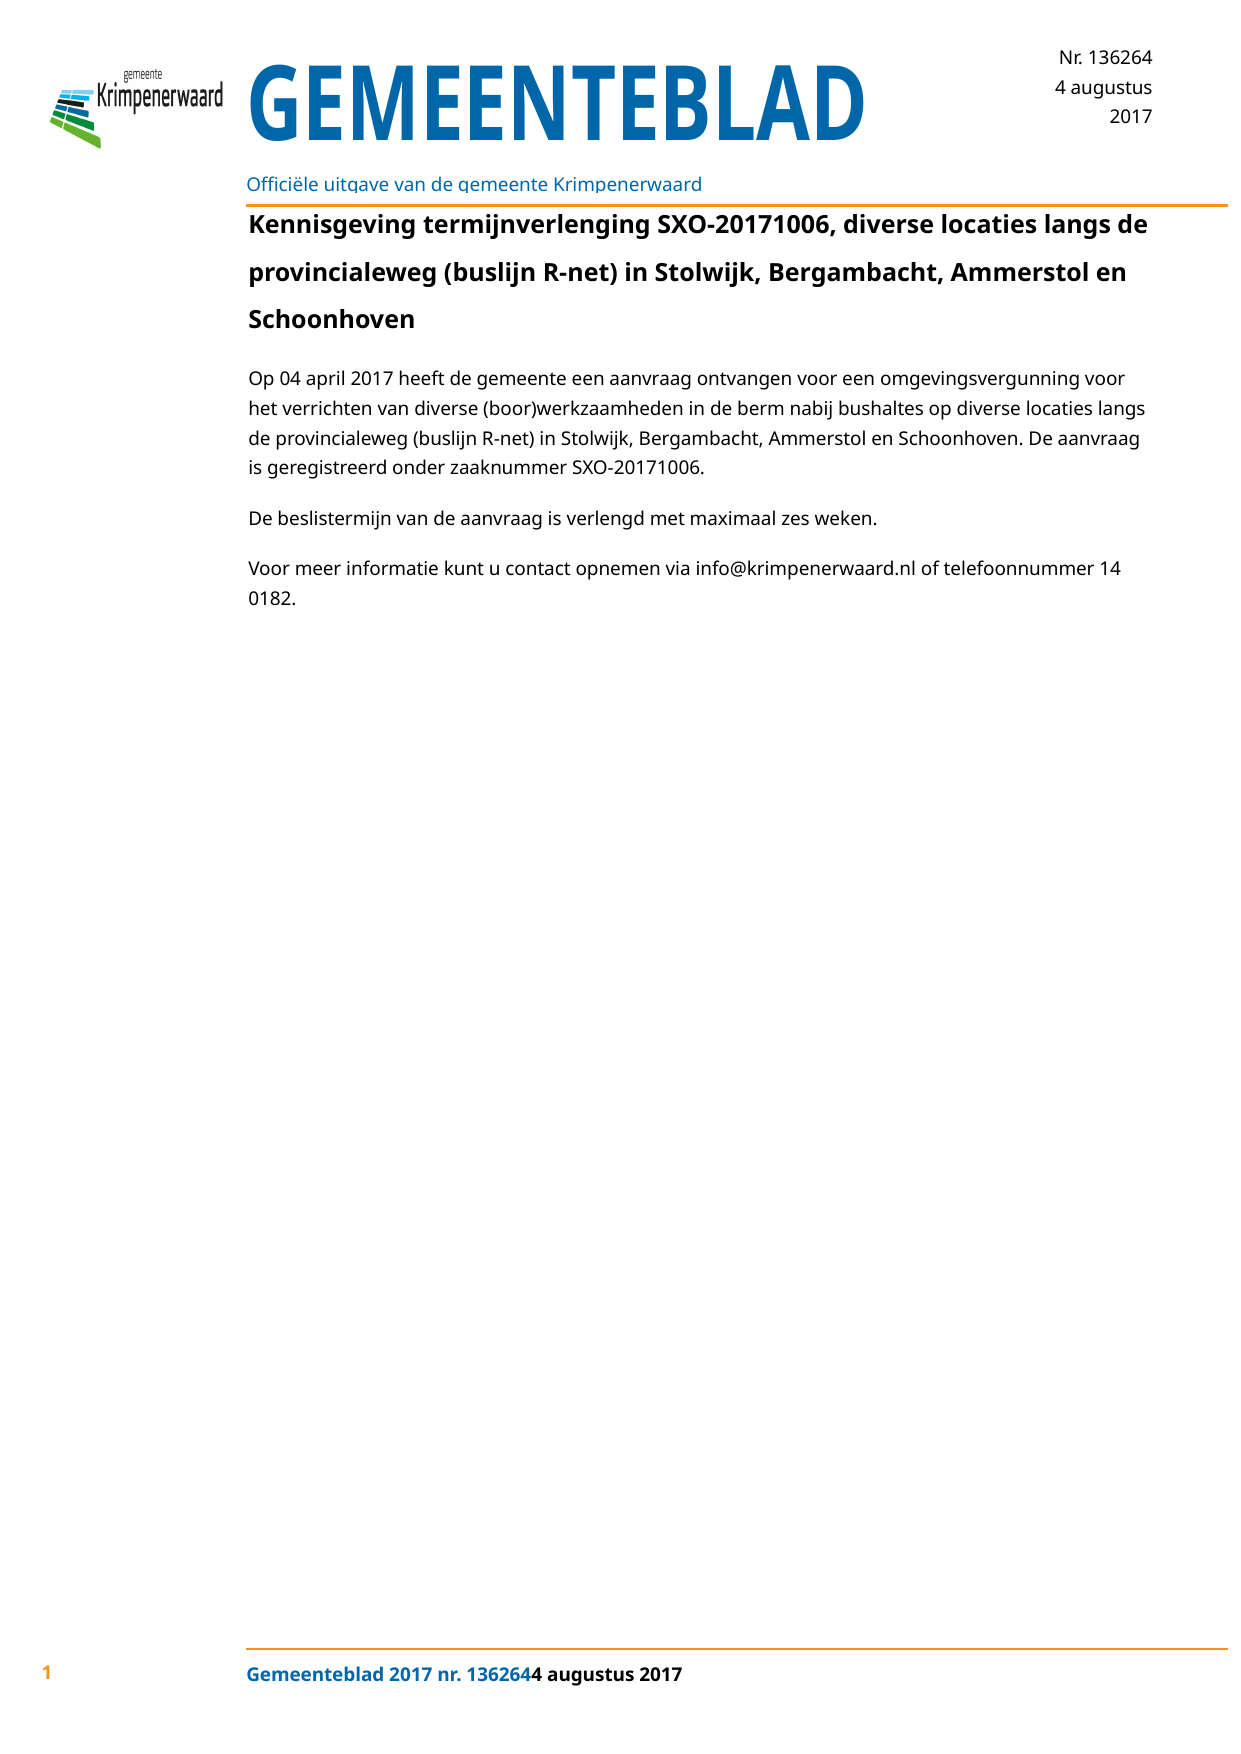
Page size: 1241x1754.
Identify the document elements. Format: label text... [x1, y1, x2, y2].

text Kennisgeving termijnverlenging SXO-20171006, diverse locaties langs de provincialeweg (buslijn R-net) in Stolwijk, Bergambacht, Ammerstol en Schoonhoven [248, 207, 1152, 336]
text Voor meer informatie kunt u contact opnemen via info@krimpenerwaard.nl of telefoonnummer 14 0182. [248, 555, 1152, 610]
text De beslistermijn van de aanvraag is verlengd met maximaal zes weken. [248, 505, 1152, 530]
text Op 04 april 2017 heeft de gemeente een aanvraag ontvangen voor een omgevingsvergunning voor het verrichten van diverse (boor)werkzaamheden in de berm nabij bushaltes op diverse locaties langs de provincialeweg (buslijn R-net) in Stolwijk, Bergambacht, Ammerstol en Schoonhoven. De aanvraag is geregistreerd onder zaaknummer SXO-20171006. [248, 366, 1152, 480]
picture [41, 47, 231, 172]
